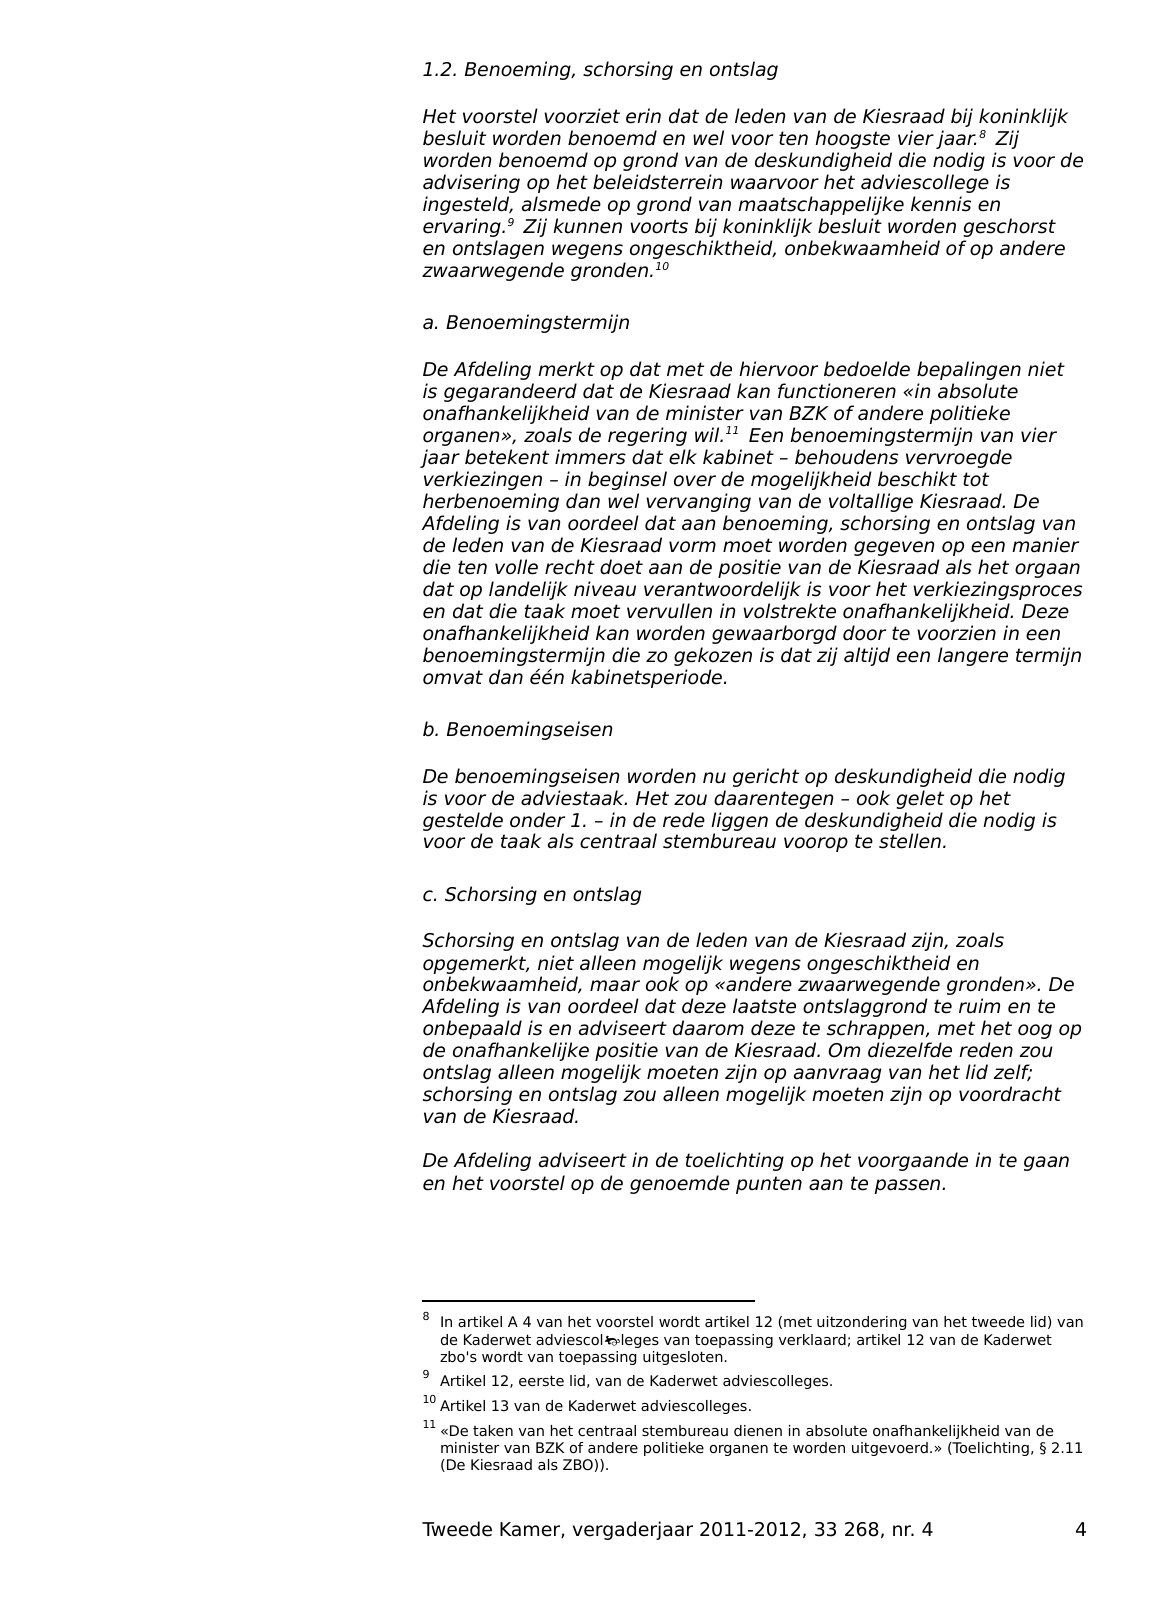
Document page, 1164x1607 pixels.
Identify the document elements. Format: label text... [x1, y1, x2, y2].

text De Afdeling merkt op dat met de hiervoor bedoelde bepalingen niet is gegarandeerd dat de Kiesraad kan functioneren «in absolute onafhankelijkheid van de minister van BZK of andere politieke organen», zoals de regering wil. Een benoemingstermijn van vier jaar betekent immers dat elk kabinet – behoudens vervroegde verkiezingen – in beginsel over de mogelijkheid beschikt tot herbenoeming dan wel vervanging van de voltallige Kiesraad. De Afdeling is van oordeel dat aan benoeming, schorsing en ontslag van de leden van de Kiesraad vorm moet worden gegeven op een manier die ten volle recht doet aan de positie van de Kiesraad als het orgaan dat op landelijk niveau verantwoordelijk is voor het verkiezingsproces en dat die taak moet vervullen in volstrekte onafhankelijkheid. Deze onafhankelijkheid kan worden gewaarborgd door te voorzien in een benoemingstermijn die zo gekozen is dat zij altijd een langere termijn omvat dan één kabinetsperiode. [422, 359, 1087, 688]
subtitle a. Benoemingstermijn [422, 312, 1087, 334]
text Het voorstel voorziet erin dat de leden van de Kiesraad bij koninklijk besluit worden benoemd en wel voor ten hoogste vier jaar. Zij worden benoemd op grond van de deskundigheid die nodig is voor de advisering op het beleidsterrein waarvoor het adviescollege is ingesteld, alsmede op grond van maatschappelijke kennis en ervaring. Zij kunnen voorts bij koninklijk besluit worden geschorst en ontslagen wegens ongeschiktheid, onbekwaamheid of op andere zwaarwegende gronden. [422, 106, 1087, 282]
text Artikel 12, eerste lid, van de Kaderwet adviescolleges. [422, 1368, 1087, 1391]
text De Afdeling adviseert in de toelichting op het voorgaande in te gaan en het voorstel op de genoemde punten aan te passen. [422, 1150, 1087, 1194]
text Artikel 13 van de Kaderwet adviescolleges. [422, 1393, 1087, 1416]
subtitle b. Benoemingseisen [422, 718, 1087, 741]
subtitle c. Schorsing en ontslag [422, 883, 1087, 905]
text Schorsing en ontslag van de leden van de Kiesraad zijn, zoals opgemerkt, niet alleen mogelijk wegens ongeschiktheid en onbekwaamheid, maar ook op «andere zwaarwegende gronden». De Afdeling is van oordeel dat deze laatste ontslaggrond te ruim en te onbepaald is en adviseert daarom deze te schrappen, met het oog op de onafhankelijke positie van de Kiesraad. Om diezelfde reden zou ontslag alleen mogelijk moeten zijn op aanvraag van het lid zelf; schorsing en ontslag zou alleen mogelijk moeten zijn op voordracht van de Kiesraad. [422, 930, 1087, 1128]
subtitle 1.2. Benoeming, schorsing en ontslag [422, 59, 1087, 81]
text In artikel A 4 van het voorstel wordt artikel 12 (met uitzondering van het tweede lid) van de Kaderwet adviescolleges van toepassing verklaard; artikel 12 van de Kaderwet zbo's wordt van toepassing uitgesloten. [422, 1310, 1087, 1366]
text De benoemingseisen worden nu gericht op deskundigheid die nodig is voor de adviestaak. Het zou daarentegen – ook gelet op het gestelde onder 1. – in de rede liggen de deskundigheid die nodig is voor de taak als centraal stembureau voorop te stellen. [422, 766, 1087, 853]
text «De taken van het centraal stembureau dienen in absolute onafhankelijkheid van de minister van BZK of andere politieke organen te worden uitgevoerd.» (Toelichting, § 2.11 (De Kiesraad als ZBO)). [422, 1418, 1087, 1474]
